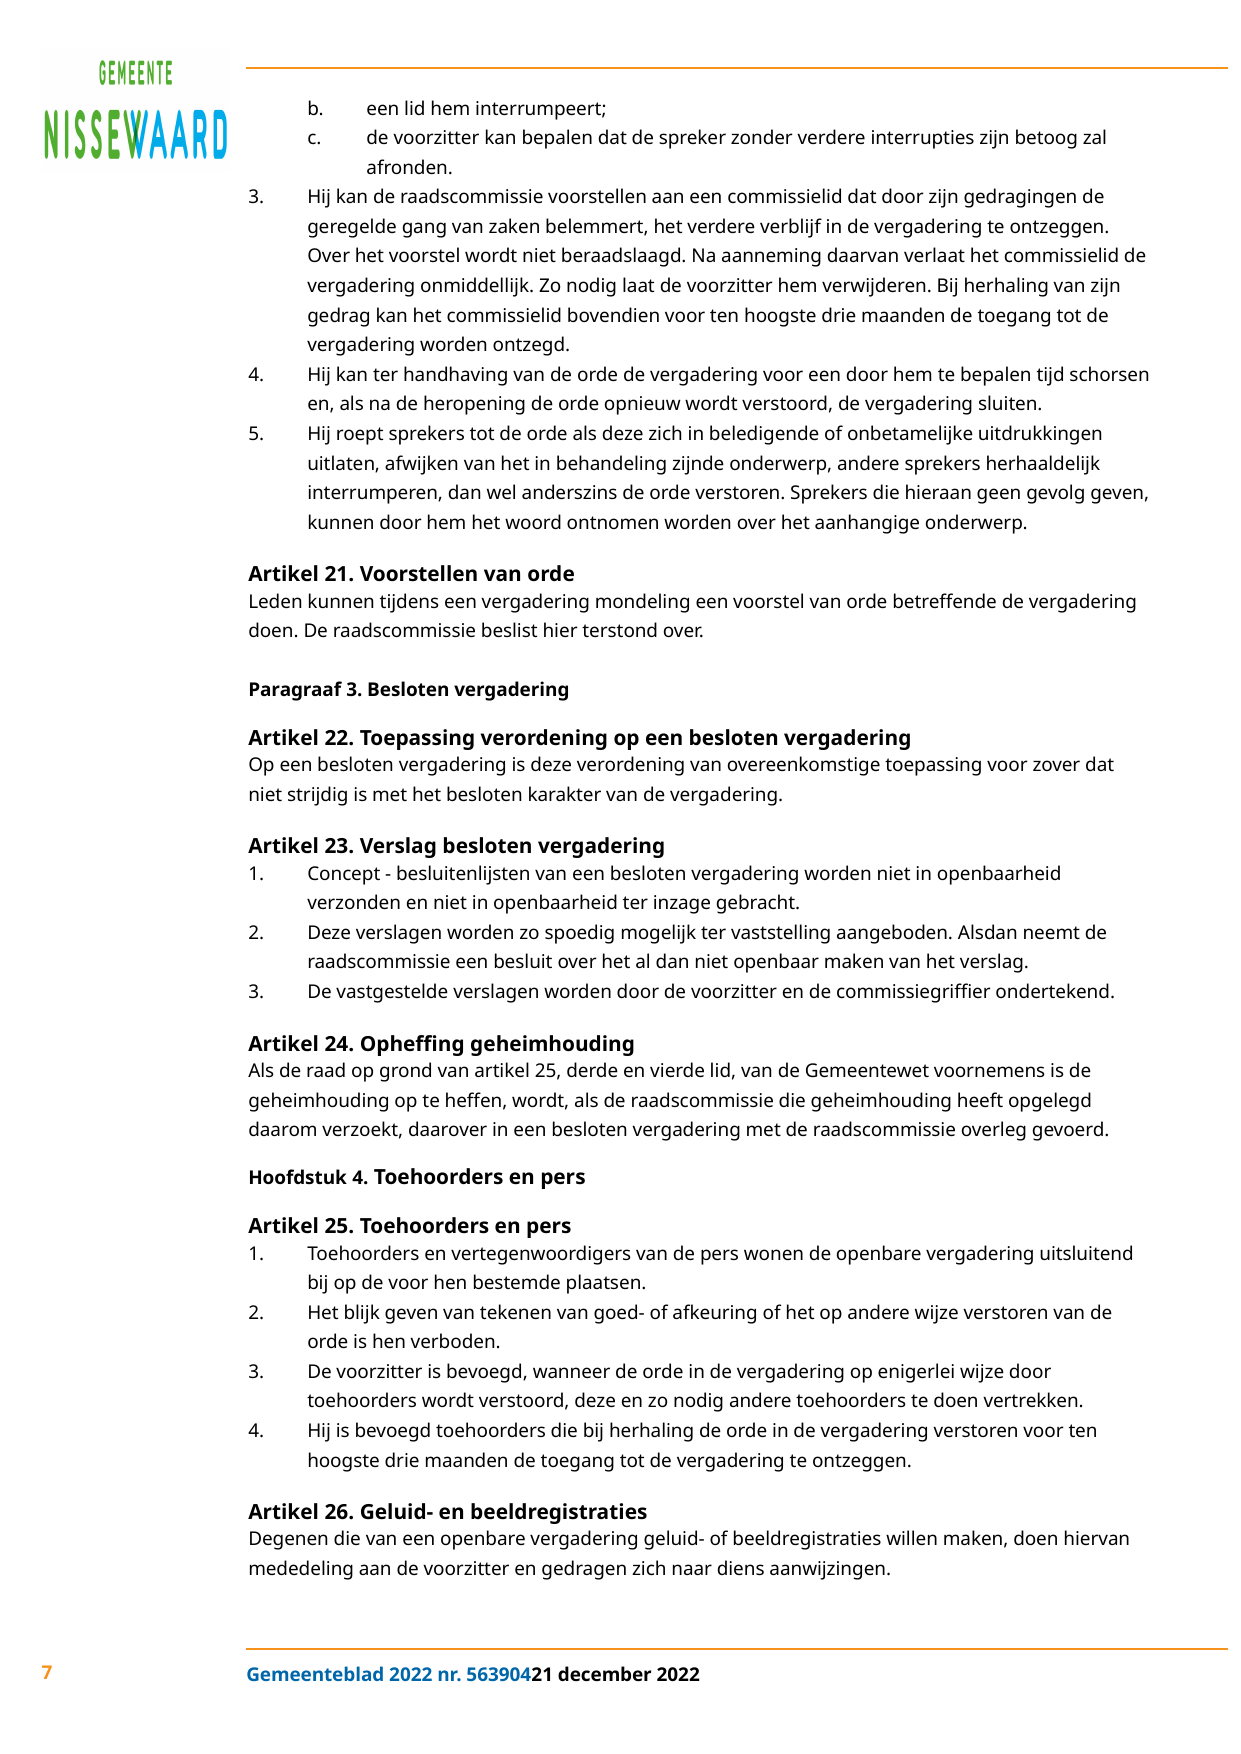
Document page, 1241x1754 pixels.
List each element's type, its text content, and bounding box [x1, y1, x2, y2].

text Hoofdstuk 4. Toehoorders en pers [248, 1162, 1152, 1190]
list Deze verslagen worden zo spoedig mogelijk ter vaststelling aangeboden. Alsdan neemt de raadscommissie een besluit over het al dan niet openbaar maken van het verslag. [248, 919, 1152, 974]
text Leden kunnen tijdens een vergadering mondeling een voorstel van orde betreffende de vergadering doen. De raadscommissie beslist hier terstond over. [248, 588, 1152, 643]
picture [41, 47, 231, 172]
text Artikel 21. Voorstellen van orde [248, 559, 1152, 588]
list Hij kan de raadscommissie voorstellen aan een commissielid dat door zijn gedragingen de geregelde gang van zaken belemmert, het verdere verblijf in de vergadering te ontzeggen. Over het voorstel wordt niet beraadslaagd. Na aanneming daarvan verlaat het commissielid de vergadering onmiddellijk. Zo nodig laat de voorzitter hem verwijderen. Bij herhaling van zijn gedrag kan het commissielid bovendien voor ten hoogste drie maanden de toegang tot de vergadering worden ontzegd. [248, 183, 1152, 357]
text Artikel 24. Opheffing geheimhouding [248, 1029, 1152, 1057]
list Hij kan ter handhaving van de orde de vergadering voor een door hem te bepalen tijd schorsen en, als na de heropening de orde opnieuw wordt verstoord, de vergadering sluiten. [248, 361, 1152, 416]
text Als de raad op grond van artikel 25, derde en vierde lid, van de Gemeentewet voornemens is de geheimhouding op te heffen, wordt, als de raadscommissie die geheimhouding heeft opgelegd daarom verzoekt, daarover in een besloten vergadering met de raadscommissie overleg gevoerd. [248, 1057, 1152, 1142]
list Hij is bevoegd toehoorders die bij herhaling de orde in de vergadering verstoren voor ten hoogste drie maanden de toegang tot de vergadering te ontzeggen. [248, 1417, 1152, 1472]
text Op een besloten vergadering is deze verordening van overeenkomstige toepassing voor zover dat niet strijdig is met het besloten karakter van de vergadering. [248, 752, 1152, 807]
list Hij roept sprekers tot de orde als deze zich in beledigende of onbetamelijke uitdrukkingen uitlaten, afwijken van het in behandeling zijnde onderwerp, andere sprekers herhaaldelijk interrumperen, dan wel anderszins de orde verstoren. Sprekers die hieraan geen gevolg geven, kunnen door hem het woord ontnomen worden over het aanhangige onderwerp. [248, 420, 1152, 535]
list Concept - besluitenlijsten van een besloten vergadering worden niet in openbaarheid verzonden en niet in openbaarheid ter inzage gebracht. [248, 860, 1152, 915]
text Paragraaf 3. Besloten vergadering [248, 677, 1152, 702]
text Artikel 26. Geluid- en beeldregistraties [248, 1497, 1152, 1526]
list de voorzitter kan bepalen dat de spreker zonder verdere interrupties zijn betoog zal afronden. [307, 124, 1152, 180]
list een lid hem interrumpeert; [307, 95, 1152, 121]
list De voorzitter is bevoegd, wanneer de orde in de vergadering op enigerlei wijze door toehoorders wordt verstoord, deze en zo nodig andere toehoorders te doen vertrekken. [248, 1358, 1152, 1413]
text Artikel 25. Toehoorders en pers [248, 1211, 1152, 1240]
list Toehoorders en vertegenwoordigers van de pers wonen de openbare vergadering uitsluitend bij op de voor hen bestemde plaatsen. [248, 1240, 1152, 1295]
text Artikel 22. Toepassing verordening op een besloten vergadering [248, 723, 1152, 752]
text Artikel 23. Verslag besloten vergadering [248, 832, 1152, 860]
text Degenen die van een openbare vergadering geluid- of beeldregistraties willen maken, doen hiervan mededeling aan de voorzitter en gedragen zich naar diens aanwijzingen. [248, 1526, 1152, 1581]
list Het blijk geven van tekenen van goed- of afkeuring of het op andere wijze verstoren van de orde is hen verboden. [248, 1299, 1152, 1354]
list De vastgestelde verslagen worden door de voorzitter en de commissiegriffier ondertekend. [248, 978, 1152, 1004]
